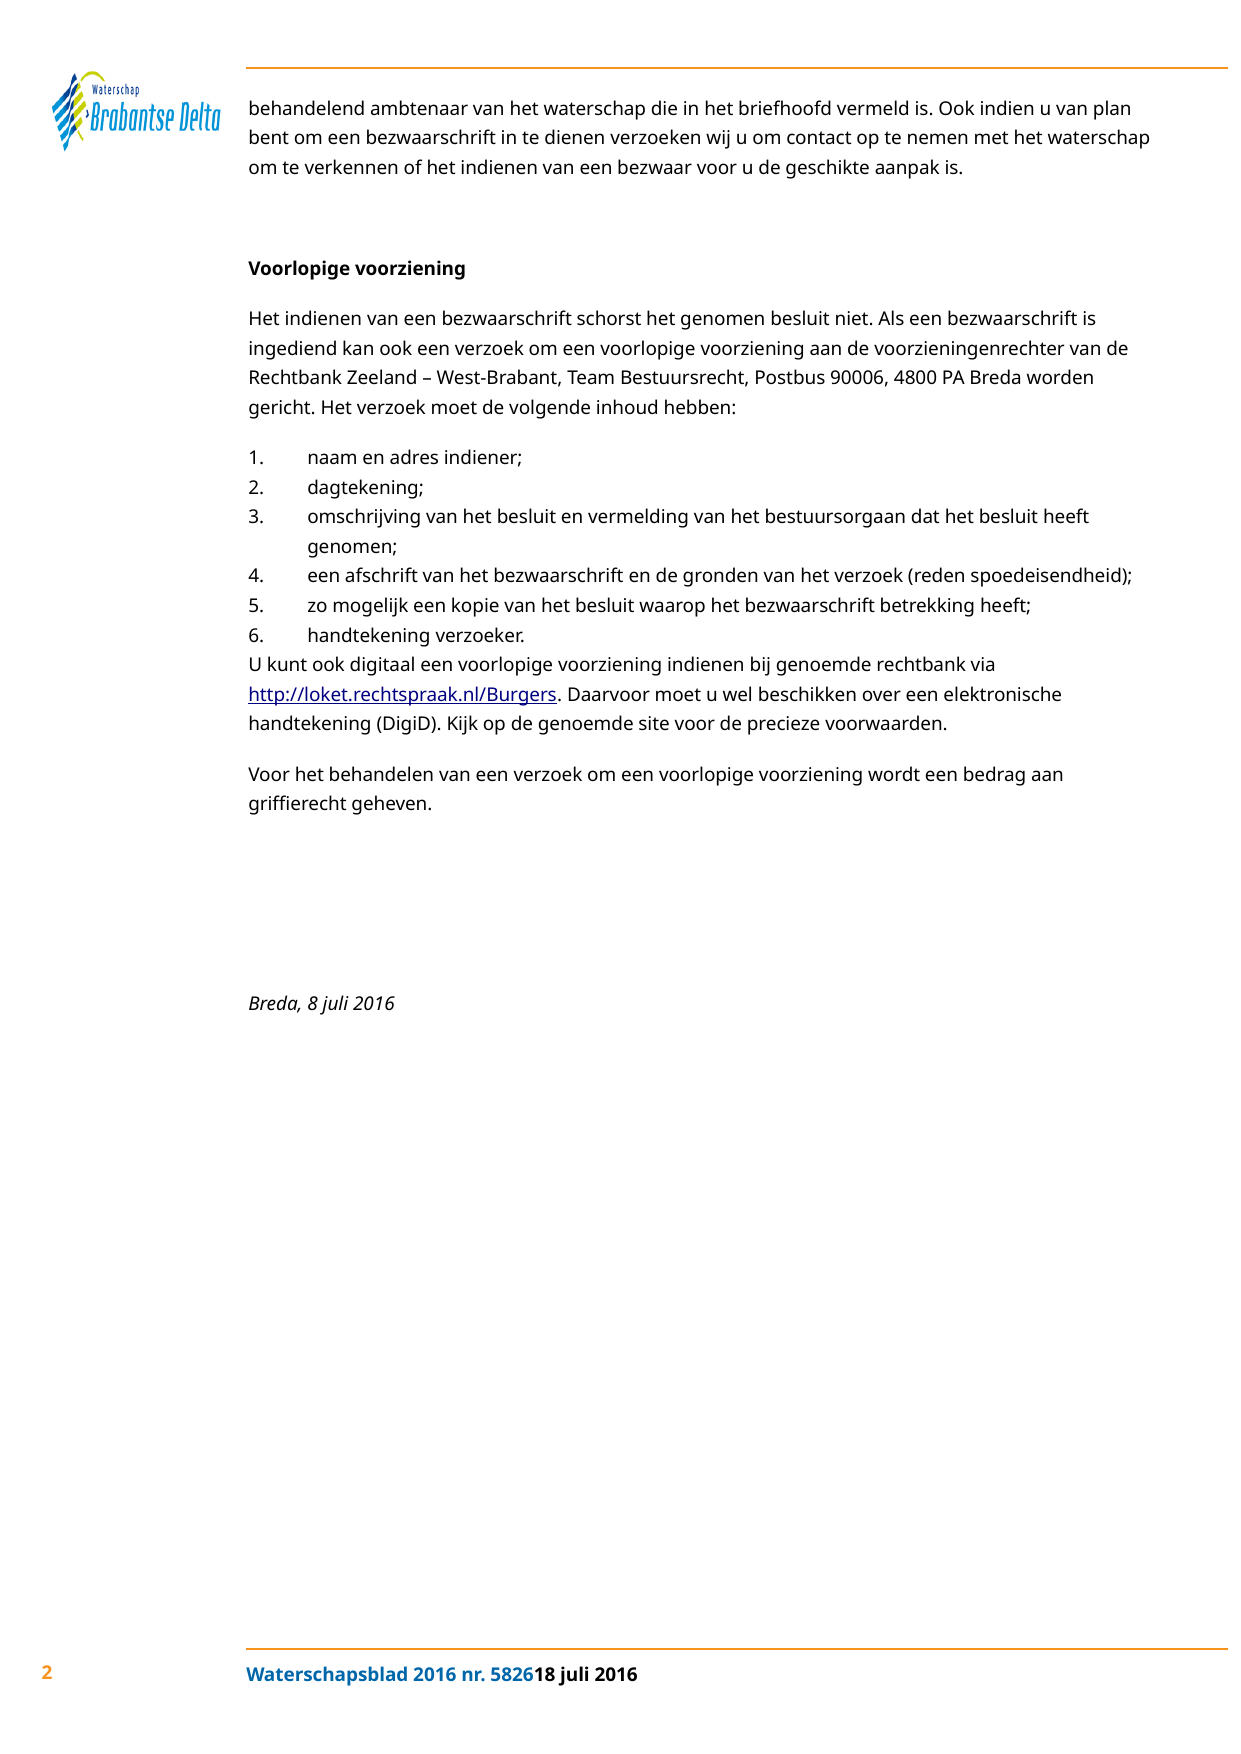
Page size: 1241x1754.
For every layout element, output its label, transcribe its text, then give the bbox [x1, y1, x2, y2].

list naam en adres indiener; [248, 444, 1152, 470]
text Voorlopige voorziening [248, 255, 1152, 281]
text behandelend ambtenaar van het waterschap die in het briefhoofd vermeld is. Ook indien u van plan bent om een bezwaarschrift in te dienen verzoeken wij u om contact op te nemen met het waterschap om te verkennen of het indienen van een bezwaar voor u de geschikte aanpak is. [248, 95, 1152, 180]
text U kunt ook digitaal een voorlopige voorziening indienen bij genoemde rechtbank via http://loket.rechtspraak.nl/Burgers. Daarvoor moet u wel beschikken over een elektronische handtekening (DigiD). Kijk op de genoemde site voor de precieze voorwaarden. [248, 651, 1152, 736]
list omschrijving van het besluit en vermelding van het bestuursorgaan dat het besluit heeft genomen; [248, 503, 1152, 559]
list zo mogelijk een kopie van het besluit waarop het bezwaarschrift betrekking heeft; [248, 592, 1152, 618]
list dagtekening; [248, 474, 1152, 500]
text Breda, 8 juli 2016 [248, 990, 1152, 1015]
picture [41, 47, 231, 172]
list een afschrift van het bezwaarschrift en de gronden van het verzoek (reden spoedeisendheid); [248, 563, 1152, 588]
text Het indienen van een bezwaarschrift schorst het genomen besluit niet. Als een bezwaarschrift is ingediend kan ook een verzoek om een voorlopige voorziening aan de voorzieningenrechter van de Rechtbank Zeeland – West-Brabant, Team Bestuursrecht, Postbus 90006, 4800 PA Breda worden gericht. Het verzoek moet de volgende inhoud hebben: [248, 305, 1152, 420]
list handtekening verzoeker. [248, 622, 1152, 648]
text Voor het behandelen van een verzoek om een voorlopige voorziening wordt een bedrag aan griffierecht geheven. [248, 761, 1152, 816]
